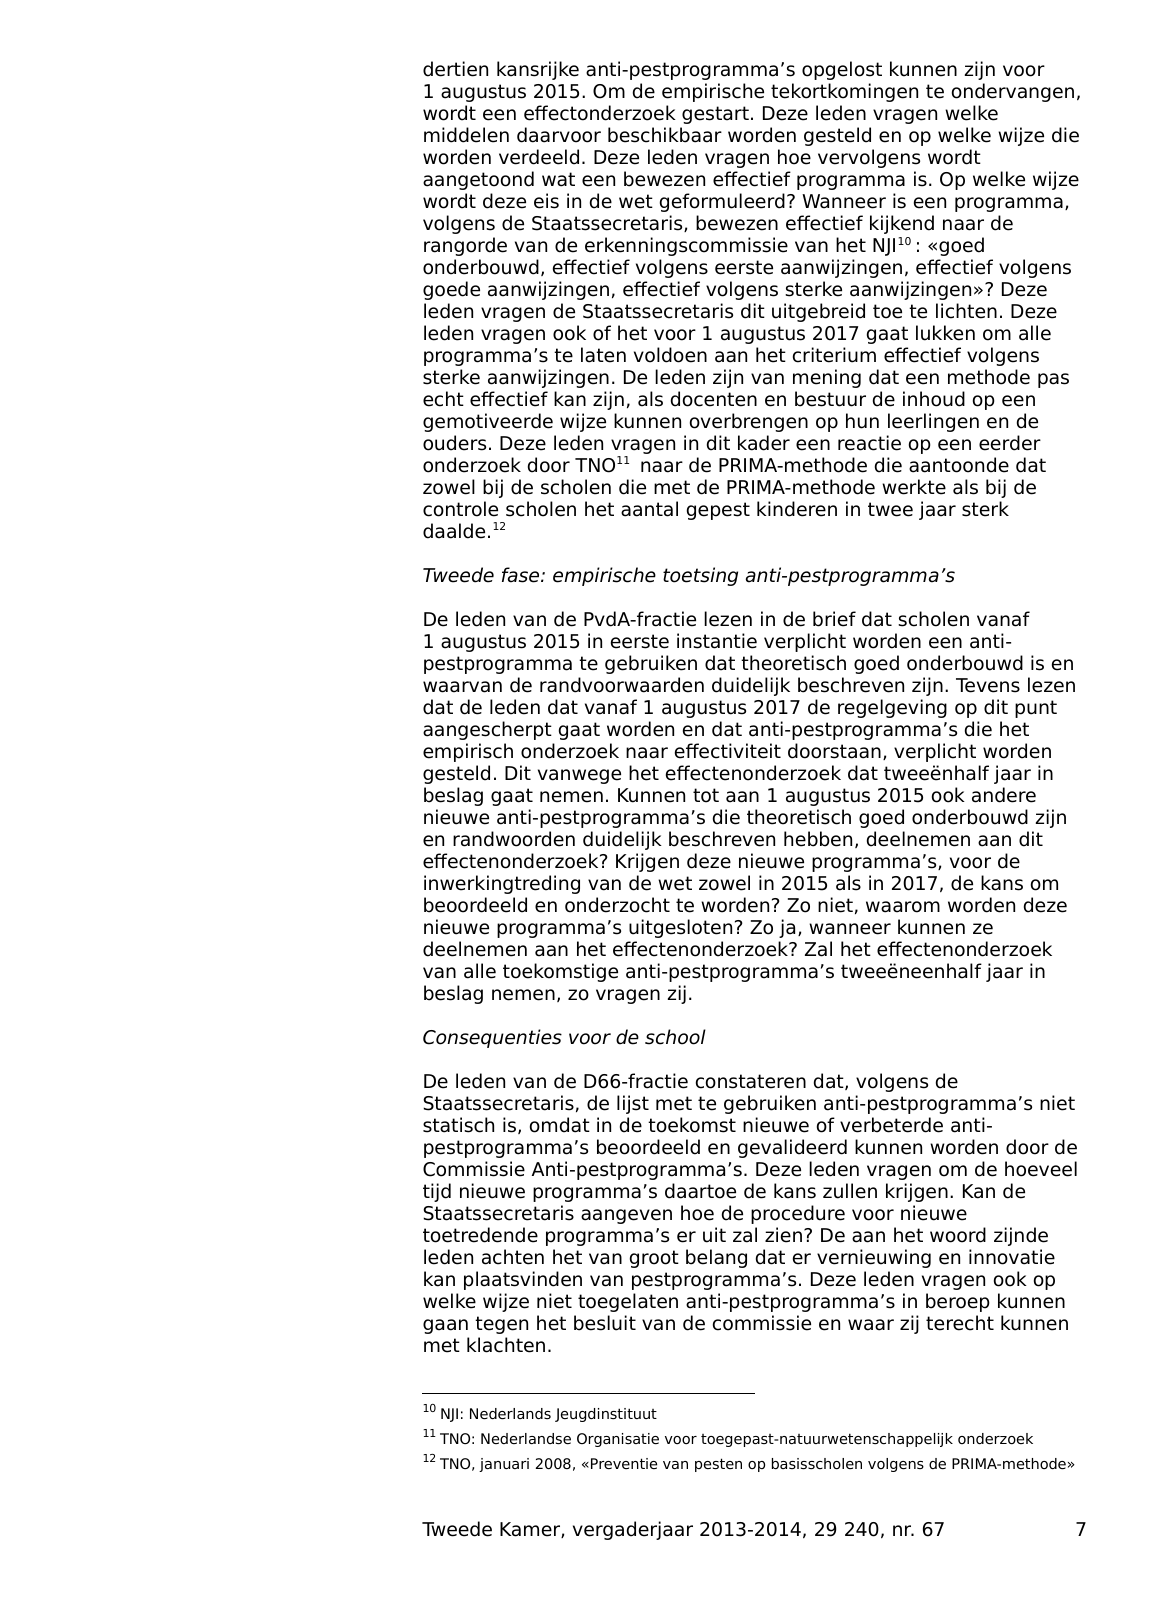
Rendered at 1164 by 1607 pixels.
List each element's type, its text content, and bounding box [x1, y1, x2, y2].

subtitle Tweede fase: empirische toetsing anti-pestprogramma’s [422, 565, 1087, 587]
text TNO, januari 2008, «Preventie van pesten op basisscholen volgens de PRIMA-methode» [422, 1452, 1087, 1474]
subtitle Consequenties voor de school [422, 1027, 1087, 1049]
text De leden van de D66-fractie constateren dat, volgens de Staatssecretaris, de lijst met te gebruiken anti-pestprogramma’s niet statisch is, omdat in de toekomst nieuwe of verbeterde anti-pestprogramma’s beoordeeld en gevalideerd kunnen worden door de Commissie Anti-pestprogramma’s. Deze leden vragen om de hoeveel tijd nieuwe programma’s daartoe de kans zullen krijgen. Kan de Staatssecretaris aangeven hoe de procedure voor nieuwe toetredende programma’s er uit zal zien? De aan het woord zijnde leden achten het van groot belang dat er vernieuwing en innovatie kan plaatsvinden van pestprogramma’s. Deze leden vragen ook op welke wijze niet toegelaten anti-pestprogramma’s in beroep kunnen gaan tegen het besluit van de commissie en waar zij terecht kunnen met klachten. [422, 1071, 1087, 1357]
text NJI: Nederlands Jeugdinstituut [422, 1402, 1087, 1424]
text TNO: Nederlandse Organisatie voor toegepast-natuurwetenschappelijk onderzoek [422, 1427, 1087, 1449]
text De leden van de PvdA-fractie lezen in de brief dat scholen vanaf 1 augustus 2015 in eerste instantie verplicht worden een anti-pestprogramma te gebruiken dat theoretisch goed onderbouwd is en waarvan de randvoorwaarden duidelijk beschreven zijn. Tevens lezen dat de leden dat vanaf 1 augustus 2017 de regelgeving op dit punt aangescherpt gaat worden en dat anti-pestprogramma’s die het empirisch onderzoek naar effectiviteit doorstaan, verplicht worden gesteld. Dit vanwege het effectenonderzoek dat tweeënhalf jaar in beslag gaat nemen. Kunnen tot aan 1 augustus 2015 ook andere nieuwe anti-pestprogramma’s die theoretisch goed onderbouwd zijn en randwoorden duidelijk beschreven hebben, deelnemen aan dit effectenonderzoek? Krijgen deze nieuwe programma’s, voor de inwerkingtreding van de wet zowel in 2015 als in 2017, de kans om beoordeeld en onderzocht te worden? Zo niet, waarom worden deze nieuwe programma’s uitgesloten? Zo ja, wanneer kunnen ze deelnemen aan het effectenonderzoek? Zal het effectenonderzoek van alle toekomstige anti-pestprogramma’s tweeëneenhalf jaar in beslag nemen, zo vragen zij. [422, 609, 1087, 1004]
text dertien kansrijke anti-pestprogramma’s opgelost kunnen zijn voor 1 augustus 2015. Om de empirische tekortkomingen te ondervangen, wordt een effectonderzoek gestart. Deze leden vragen welke middelen daarvoor beschikbaar worden gesteld en op welke wijze die worden verdeeld. Deze leden vragen hoe vervolgens wordt aangetoond wat een bewezen effectief programma is. Op welke wijze wordt deze eis in de wet geformuleerd? Wanneer is een programma, volgens de Staatssecretaris, bewezen effectief kijkend naar de rangorde van de erkenningscommissie van het NJI: «goed onderbouwd, effectief volgens eerste aanwijzingen, effectief volgens goede aanwijzingen, effectief volgens sterke aanwijzingen»? Deze leden vragen de Staatssecretaris dit uitgebreid toe te lichten. Deze leden vragen ook of het voor 1 augustus 2017 gaat lukken om alle programma’s te laten voldoen aan het criterium effectief volgens sterke aanwijzingen. De leden zijn van mening dat een methode pas echt effectief kan zijn, als docenten en bestuur de inhoud op een gemotiveerde wijze kunnen overbrengen op hun leerlingen en de ouders. Deze leden vragen in dit kader een reactie op een eerder onderzoek door TNO naar de PRIMA-methode die aantoonde dat zowel bij de scholen die met de PRIMA-methode werkte als bij de controle scholen het aantal gepest kinderen in twee jaar sterk daalde. [422, 59, 1087, 543]
